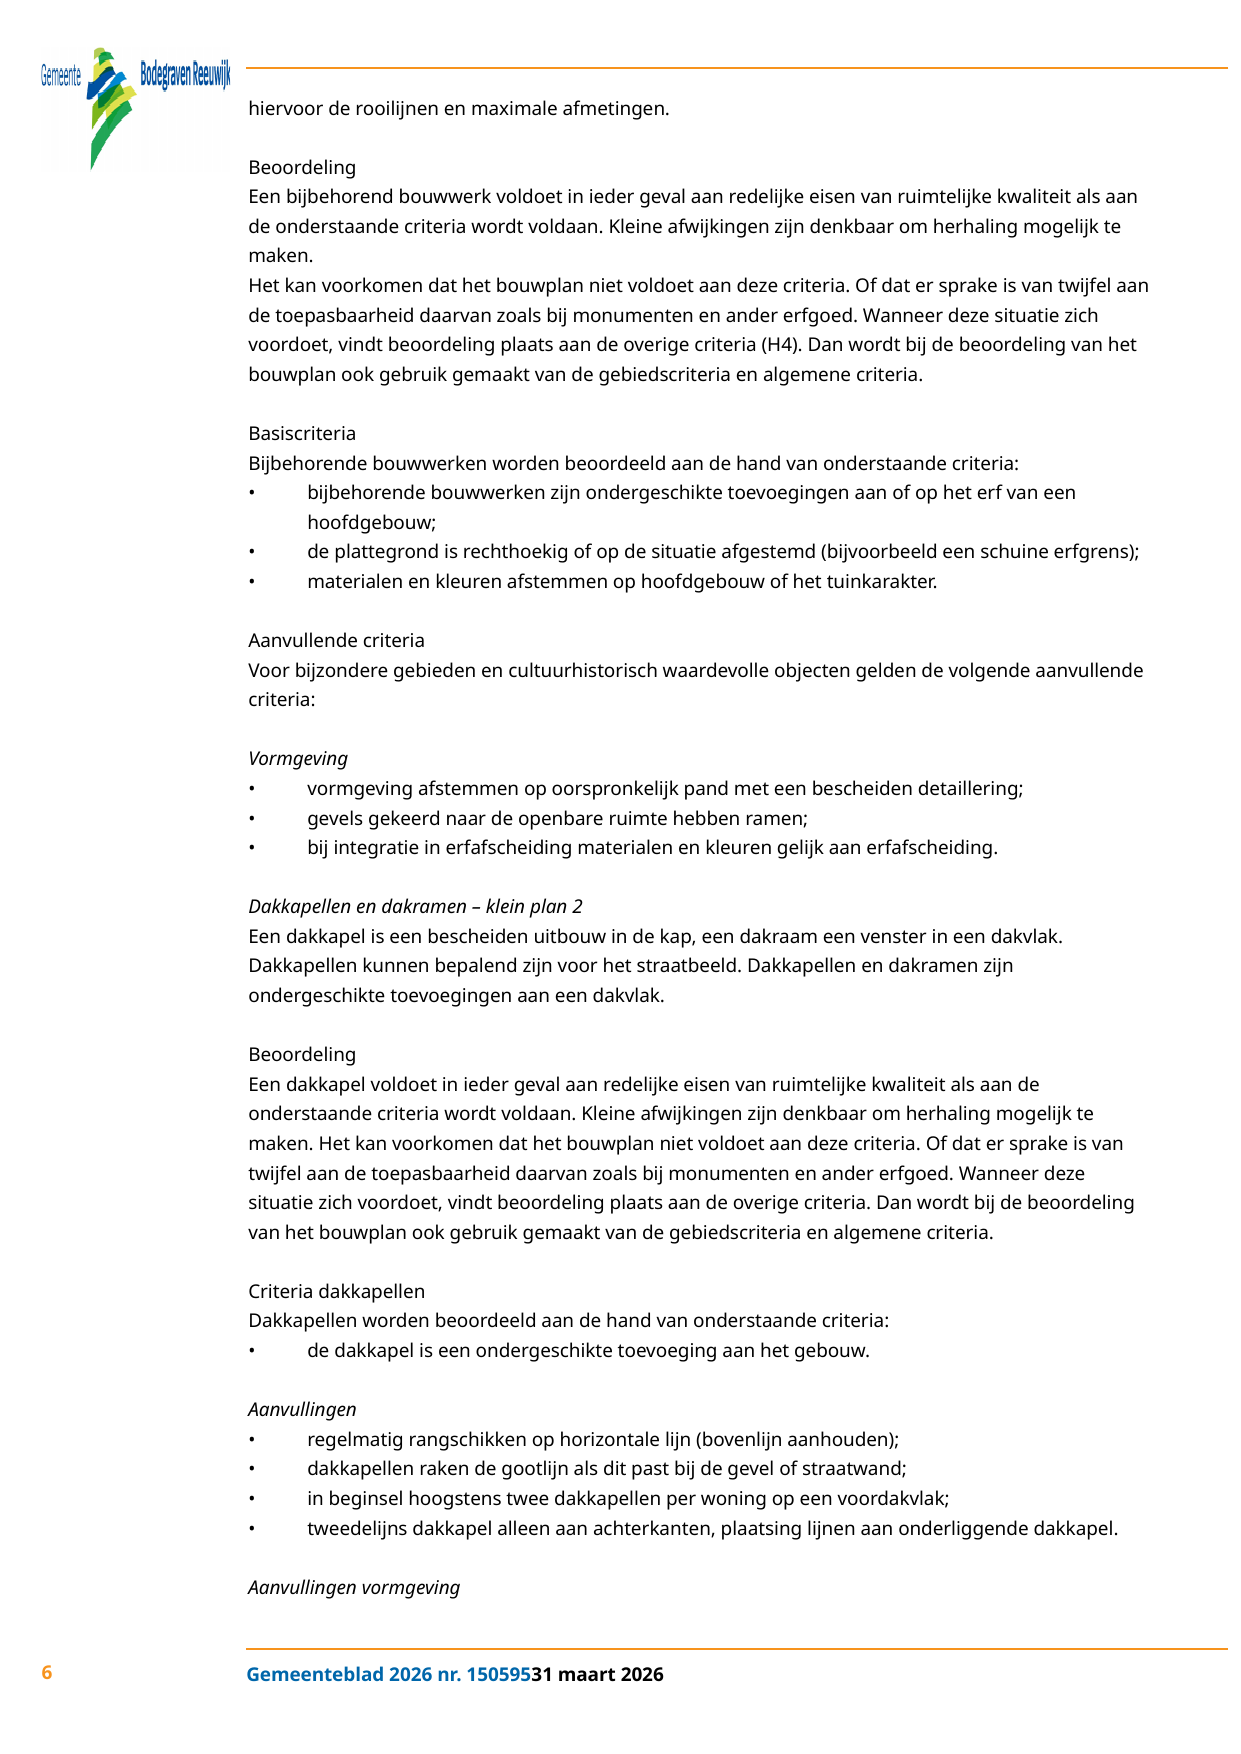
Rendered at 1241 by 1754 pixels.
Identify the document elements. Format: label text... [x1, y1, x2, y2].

list materialen en kleuren afstemmen op hoofdgebouw of het tuinkarakter. [248, 568, 1152, 594]
text Het kan voorkomen dat het bouwplan niet voldoet aan deze criteria. Of dat er sprake is van twijfel aan de toepasbaarheid daarvan zoals bij monumenten en ander erfgoed. Wanneer deze situatie zich voordoet, vindt beoordeling plaats aan de overige criteria (H4). Dan wordt bij de beoordeling van het bouwplan ook gebruik gemaakt van de gebiedscriteria en algemene criteria. [248, 272, 1152, 387]
text Een bijbehorend bouwwerk voldoet in ieder geval aan redelijke eisen van ruimtelijke kwaliteit als aan de onderstaande criteria wordt voldaan. Kleine afwijkingen zijn denkbaar om herhaling mogelijk te maken. [248, 183, 1152, 268]
text Dakkapellen worden beoordeeld aan de hand van onderstaande criteria: [248, 1308, 1152, 1333]
list tweedelijns dakkapel alleen aan achterkanten, plaatsing lijnen aan onderliggende dakkapel. [248, 1515, 1152, 1541]
text Aanvullingen vormgeving [248, 1574, 1152, 1600]
text Vormgeving [248, 746, 1152, 771]
picture [41, 47, 231, 172]
list dakkapellen raken de gootlijn als dit past bij de gevel of straatwand; [248, 1456, 1152, 1481]
list vormgeving afstemmen op oorspronkelijk pand met een bescheiden detaillering; [248, 775, 1152, 801]
text Een dakkapel voldoet in ieder geval aan redelijke eisen van ruimtelijke kwaliteit als aan de onderstaande criteria wordt voldaan. Kleine afwijkingen zijn denkbaar om herhaling mogelijk te maken. Het kan voorkomen dat het bouwplan niet voldoet aan deze criteria. Of dat er sprake is van twijfel aan de toepasbaarheid daarvan zoals bij monumenten en ander erfgoed. Wanneer deze situatie zich voordoet, vindt beoordeling plaats aan de overige criteria. Dan wordt bij de beoordeling van het bouwplan ook gebruik gemaakt van de gebiedscriteria en algemene criteria. [248, 1071, 1152, 1245]
list regelmatig rangschikken op horizontale lijn (bovenlijn aanhouden); [248, 1426, 1152, 1452]
text Een dakkapel is een bescheiden uitbouw in de kap, een dakraam een venster in een dakvlak. Dakkapellen kunnen bepalend zijn voor het straatbeeld. Dakkapellen en dakramen zijn ondergeschikte toevoegingen aan een dakvlak. [248, 923, 1152, 1008]
text Beoordeling [248, 1041, 1152, 1067]
list gevels gekeerd naar de openbare ruimte hebben ramen; [248, 805, 1152, 831]
list bijbehorende bouwwerken zijn ondergeschikte toevoegingen aan of op het erf van een hoofdgebouw; [248, 479, 1152, 535]
text hiervoor de rooilijnen en maximale afmetingen. [248, 95, 1152, 121]
text Criteria dakkapellen [248, 1278, 1152, 1304]
text Basiscriteria [248, 420, 1152, 446]
text Aanvullende criteria [248, 627, 1152, 653]
list de dakkapel is een ondergeschikte toevoeging aan het gebouw. [248, 1337, 1152, 1363]
text Bijbehorende bouwwerken worden beoordeeld aan de hand van onderstaande criteria: [248, 450, 1152, 476]
list bij integratie in erfafscheiding materialen en kleuren gelijk aan erfafscheiding. [248, 834, 1152, 860]
text Dakkapellen en dakramen – klein plan 2 [248, 893, 1152, 919]
text Beoordeling [248, 154, 1152, 180]
text Aanvullingen [248, 1396, 1152, 1422]
text Voor bijzondere gebieden en cultuurhistorisch waardevolle objecten gelden de volgende aanvullende criteria: [248, 657, 1152, 712]
list de plattegrond is rechthoekig of op de situatie afgestemd (bijvoorbeeld een schuine erfgrens); [248, 538, 1152, 564]
list in beginsel hoogstens twee dakkapellen per woning op een voordakvlak; [248, 1485, 1152, 1511]
